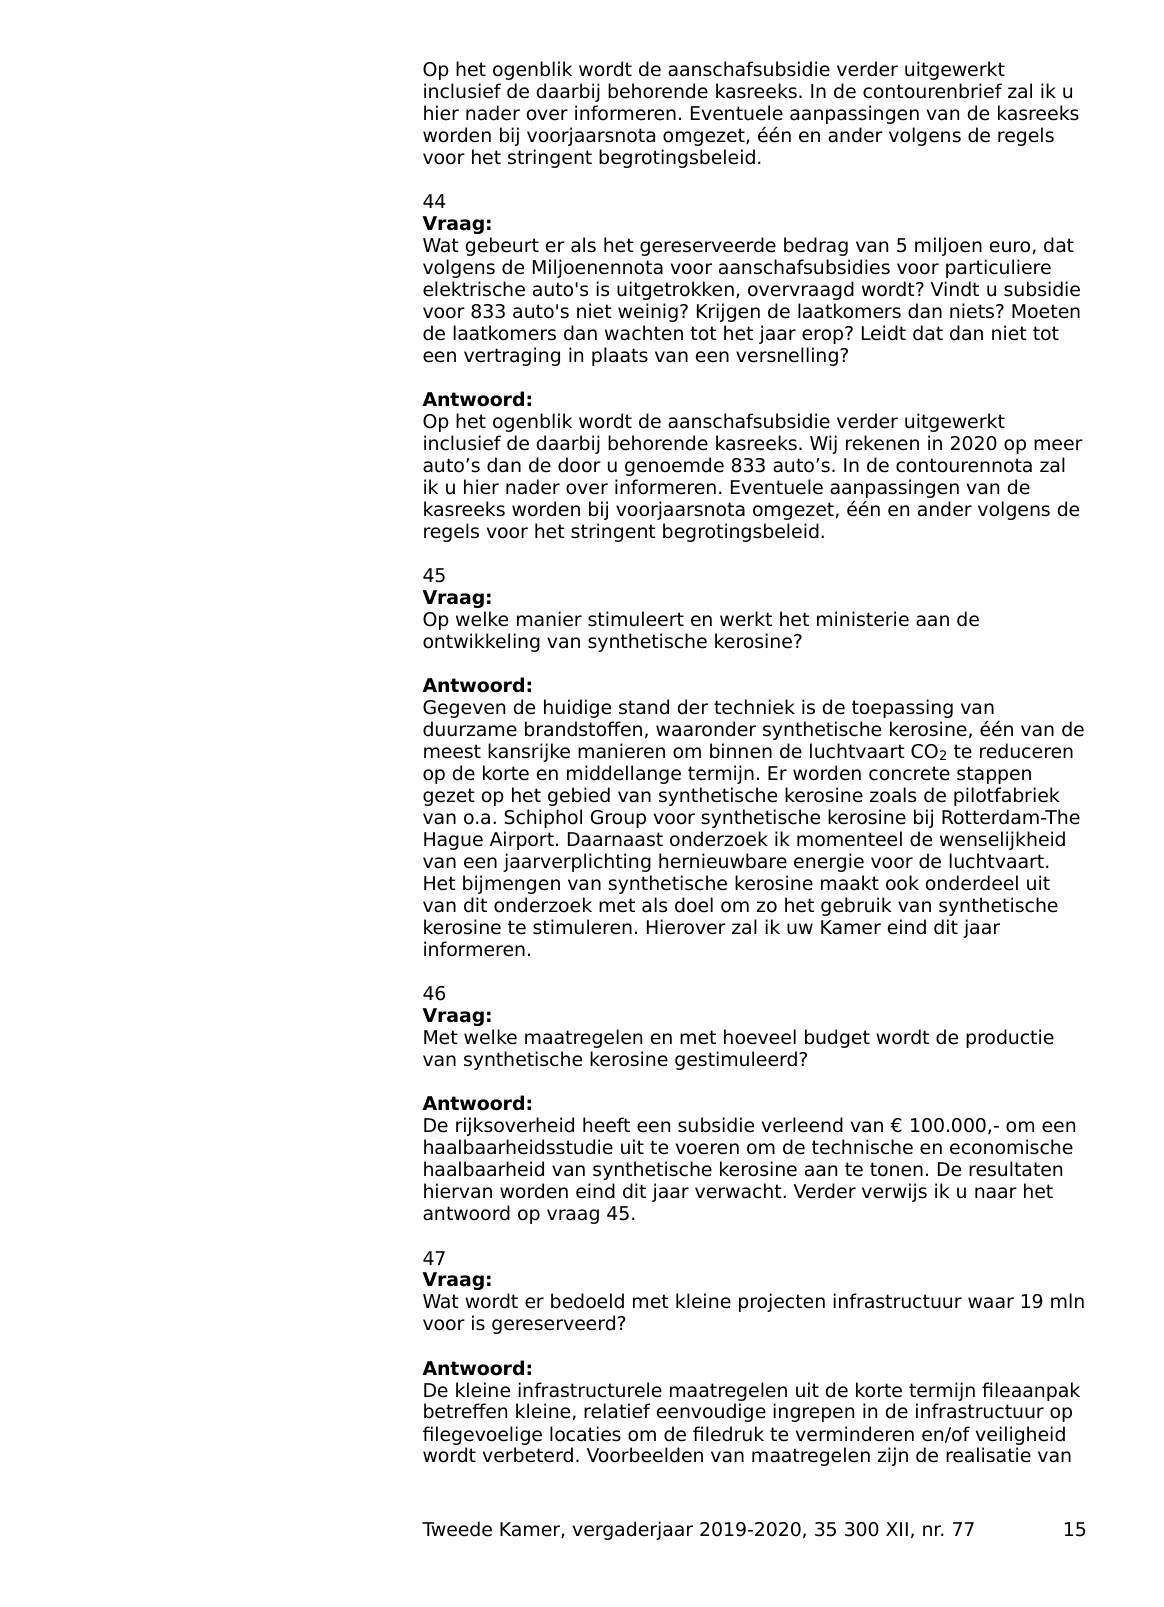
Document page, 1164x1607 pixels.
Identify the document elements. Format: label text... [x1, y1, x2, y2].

text Op welke manier stimuleert en werkt het ministerie aan de ontwikkeling van synthetische kerosine? [422, 609, 1087, 653]
text Met welke maatregelen en met hoeveel budget wordt de productie van synthetische kerosine gestimuleerd? [422, 1027, 1087, 1071]
text Antwoord: [422, 675, 1087, 697]
text 45 [422, 565, 1087, 587]
text Antwoord: [422, 1357, 1087, 1379]
text Vraag: [422, 1269, 1087, 1291]
text Op het ogenblik wordt de aanschafsubsidie verder uitgewerkt inclusief de daarbij behorende kasreeks. In de contourenbrief zal ik u hier nader over informeren. Eventuele aanpassingen van de kasreeks worden bij voorjaarsnota omgezet, één en ander volgens de regels voor het stringent begrotingsbeleid. [422, 59, 1087, 169]
text De kleine infrastructurele maatregelen uit de korte termijn fileaanpak betreffen kleine, relatief eenvoudige ingrepen in de infrastructuur op filegevoelige locaties om de filedruk te verminderen en/of veiligheid wordt verbeterd. Voorbeelden van maatregelen zijn de realisatie van [422, 1379, 1087, 1467]
text 47 [422, 1247, 1087, 1269]
text Op het ogenblik wordt de aanschafsubsidie verder uitgewerkt inclusief de daarbij behorende kasreeks. Wij rekenen in 2020 op meer auto’s dan de door u genoemde 833 auto’s. In de contourennota zal ik u hier nader over informeren. Eventuele aanpassingen van de kasreeks worden bij voorjaarsnota omgezet, één en ander volgens de regels voor het stringent begrotingsbeleid. [422, 411, 1087, 543]
text 46 [422, 983, 1087, 1005]
text 44 [422, 191, 1087, 213]
text Vraag: [422, 213, 1087, 235]
text De rijksoverheid heeft een subsidie verleend van € 100.000,- om een haalbaarheidsstudie uit te voeren om de technische en economische haalbaarheid van synthetische kerosine aan te tonen. De resultaten hiervan worden eind dit jaar verwacht. Verder verwijs ik u naar het antwoord op vraag 45. [422, 1115, 1087, 1225]
text Gegeven de huidige stand der techniek is de toepassing van duurzame brandstoffen, waaronder synthetische kerosine, één van de meest kansrijke manieren om binnen de luchtvaart CO2 te reduceren op de korte en middellange termijn. Er worden concrete stappen gezet op het gebied van synthetische kerosine zoals de pilotfabriek van o.a. Schiphol Group voor synthetische kerosine bij Rotterdam-The Hague Airport. Daarnaast onderzoek ik momenteel de wenselijkheid van een jaarverplichting hernieuwbare energie voor de luchtvaart. Het bijmengen van synthetische kerosine maakt ook onderdeel uit van dit onderzoek met als doel om zo het gebruik van synthetische kerosine te stimuleren. Hierover zal ik uw Kamer eind dit jaar informeren. [422, 697, 1087, 961]
text Wat wordt er bedoeld met kleine projecten infrastructuur waar 19 mln voor is gereserveerd? [422, 1291, 1087, 1335]
text Antwoord: [422, 389, 1087, 411]
text Vraag: [422, 1005, 1087, 1027]
text Antwoord: [422, 1093, 1087, 1115]
text Vraag: [422, 587, 1087, 609]
text Wat gebeurt er als het gereserveerde bedrag van 5 miljoen euro, dat volgens de Miljoenennota voor aanschafsubsidies voor particuliere elektrische auto's is uitgetrokken, overvraagd wordt? Vindt u subsidie voor 833 auto's niet weinig? Krijgen de laatkomers dan niets? Moeten de laatkomers dan wachten tot het jaar erop? Leidt dat dan niet tot een vertraging in plaats van een versnelling? [422, 235, 1087, 367]
